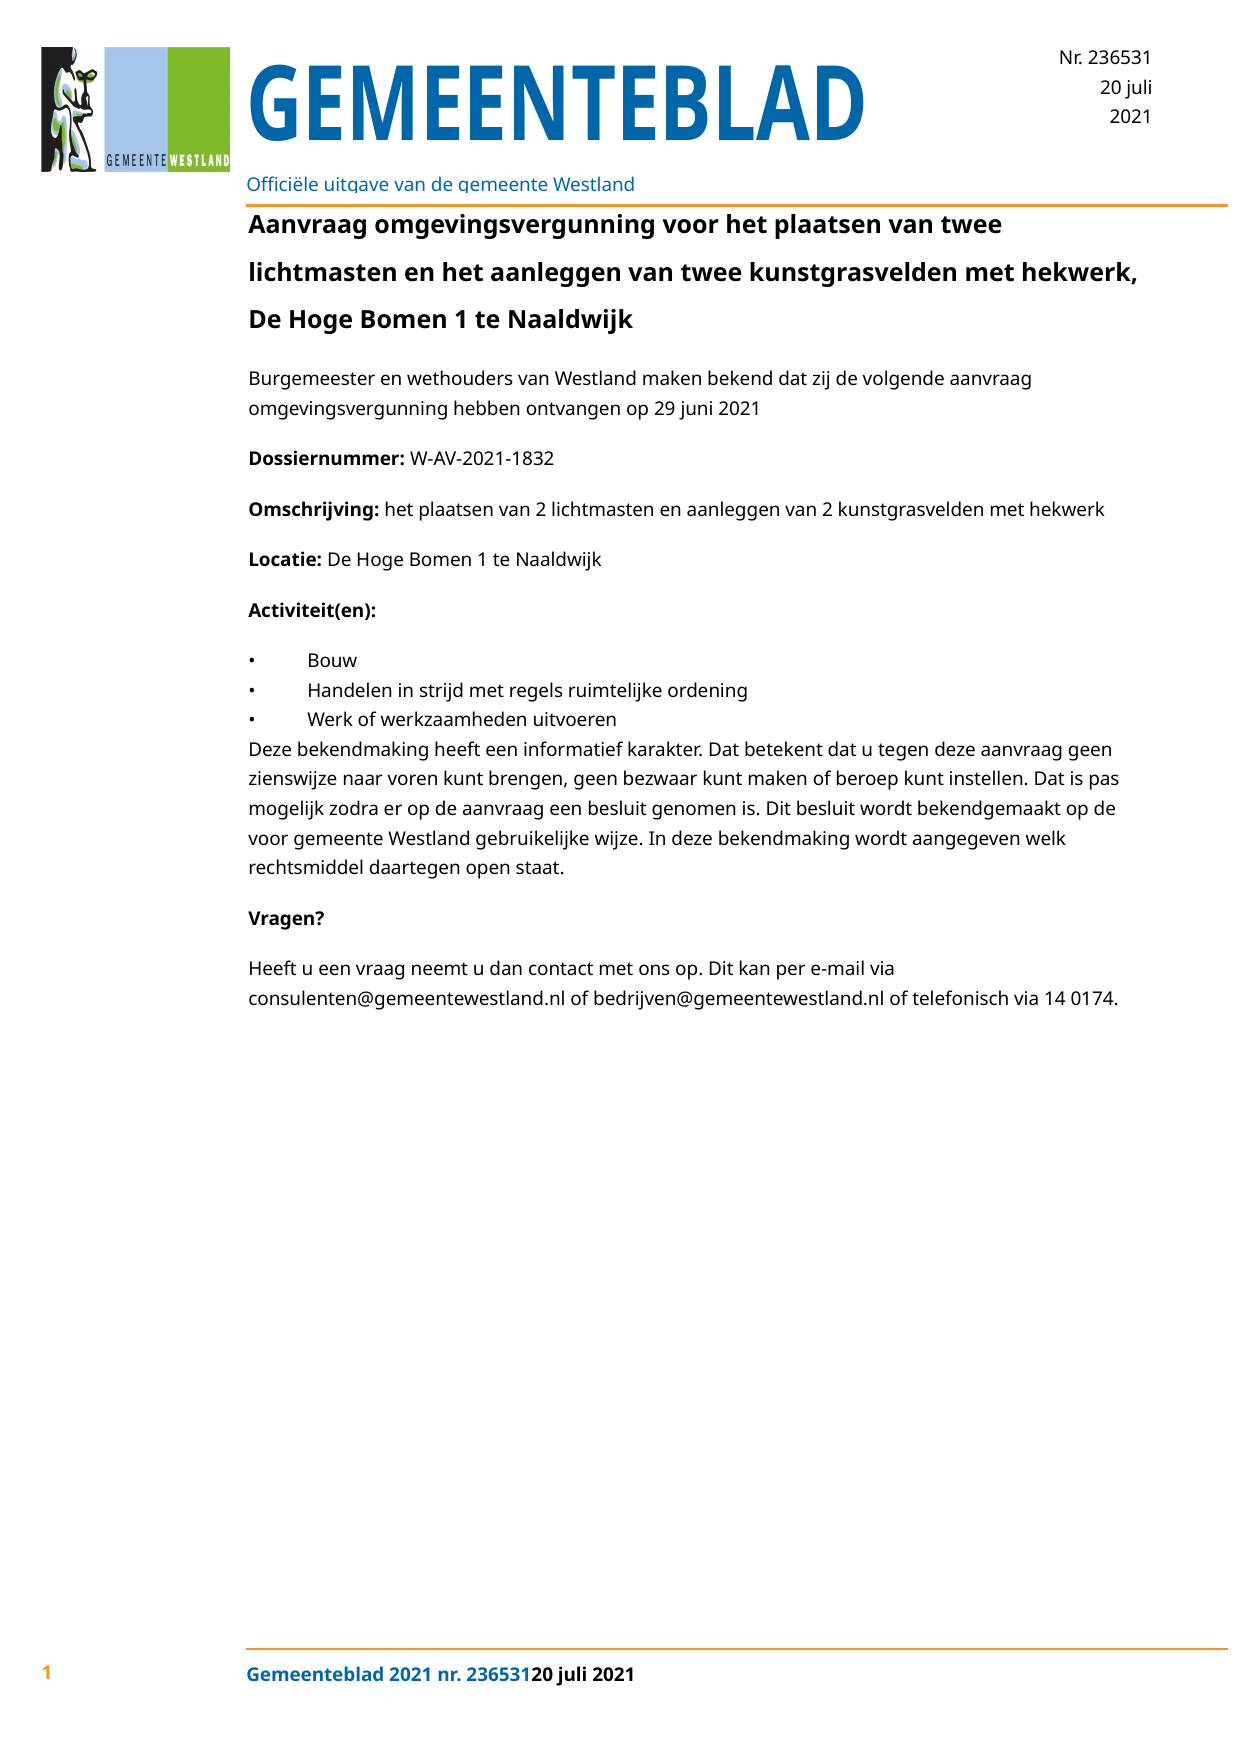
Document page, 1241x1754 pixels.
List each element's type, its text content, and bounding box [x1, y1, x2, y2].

text Omschrijving: het plaatsen van 2 lichtmasten en aanleggen van 2 kunstgrasvelden met hekwerk [248, 496, 1152, 522]
list Werk of werkzaamheden uitvoeren [248, 706, 1152, 732]
text Heeft u een vraag neemt u dan contact met ons op. Dit kan per e-mail via consulenten@gemeentewestland.nl of bedrijven@gemeentewestland.nl of telefonisch via 14 0174. [248, 955, 1152, 1010]
list Handelen in strijd met regels ruimtelijke ordening [248, 677, 1152, 702]
text Dossiernummer: W-AV-2021-1832 [248, 446, 1152, 471]
text Locatie: De Hoge Bomen 1 te Naaldwijk [248, 546, 1152, 572]
list Bouw [248, 647, 1152, 673]
text Vragen? [248, 905, 1152, 930]
text Aanvraag omgevingsvergunning voor het plaatsen van twee lichtmasten en het aanleggen van twee kunstgrasvelden met hekwerk, De Hoge Bomen 1 te Naaldwijk [248, 207, 1152, 336]
text Activiteit(en): [248, 597, 1152, 622]
picture [41, 47, 231, 172]
text Burgemeester en wethouders van Westland maken bekend dat zij de volgende aanvraag omgevingsvergunning hebben ontvangen op 29 juni 2021 [248, 366, 1152, 421]
text Deze bekendmaking heeft een informatief karakter. Dat betekent dat u tegen deze aanvraag geen zienswijze naar voren kunt brengen, geen bezwaar kunt maken of beroep kunt instellen. Dat is pas mogelijk zodra er op de aanvraag een besluit genomen is. Dit besluit wordt bekendgemaakt op de voor gemeente Westland gebruikelijke wijze. In deze bekendmaking wordt aangegeven welk rechtsmiddel daartegen open staat. [248, 736, 1152, 880]
